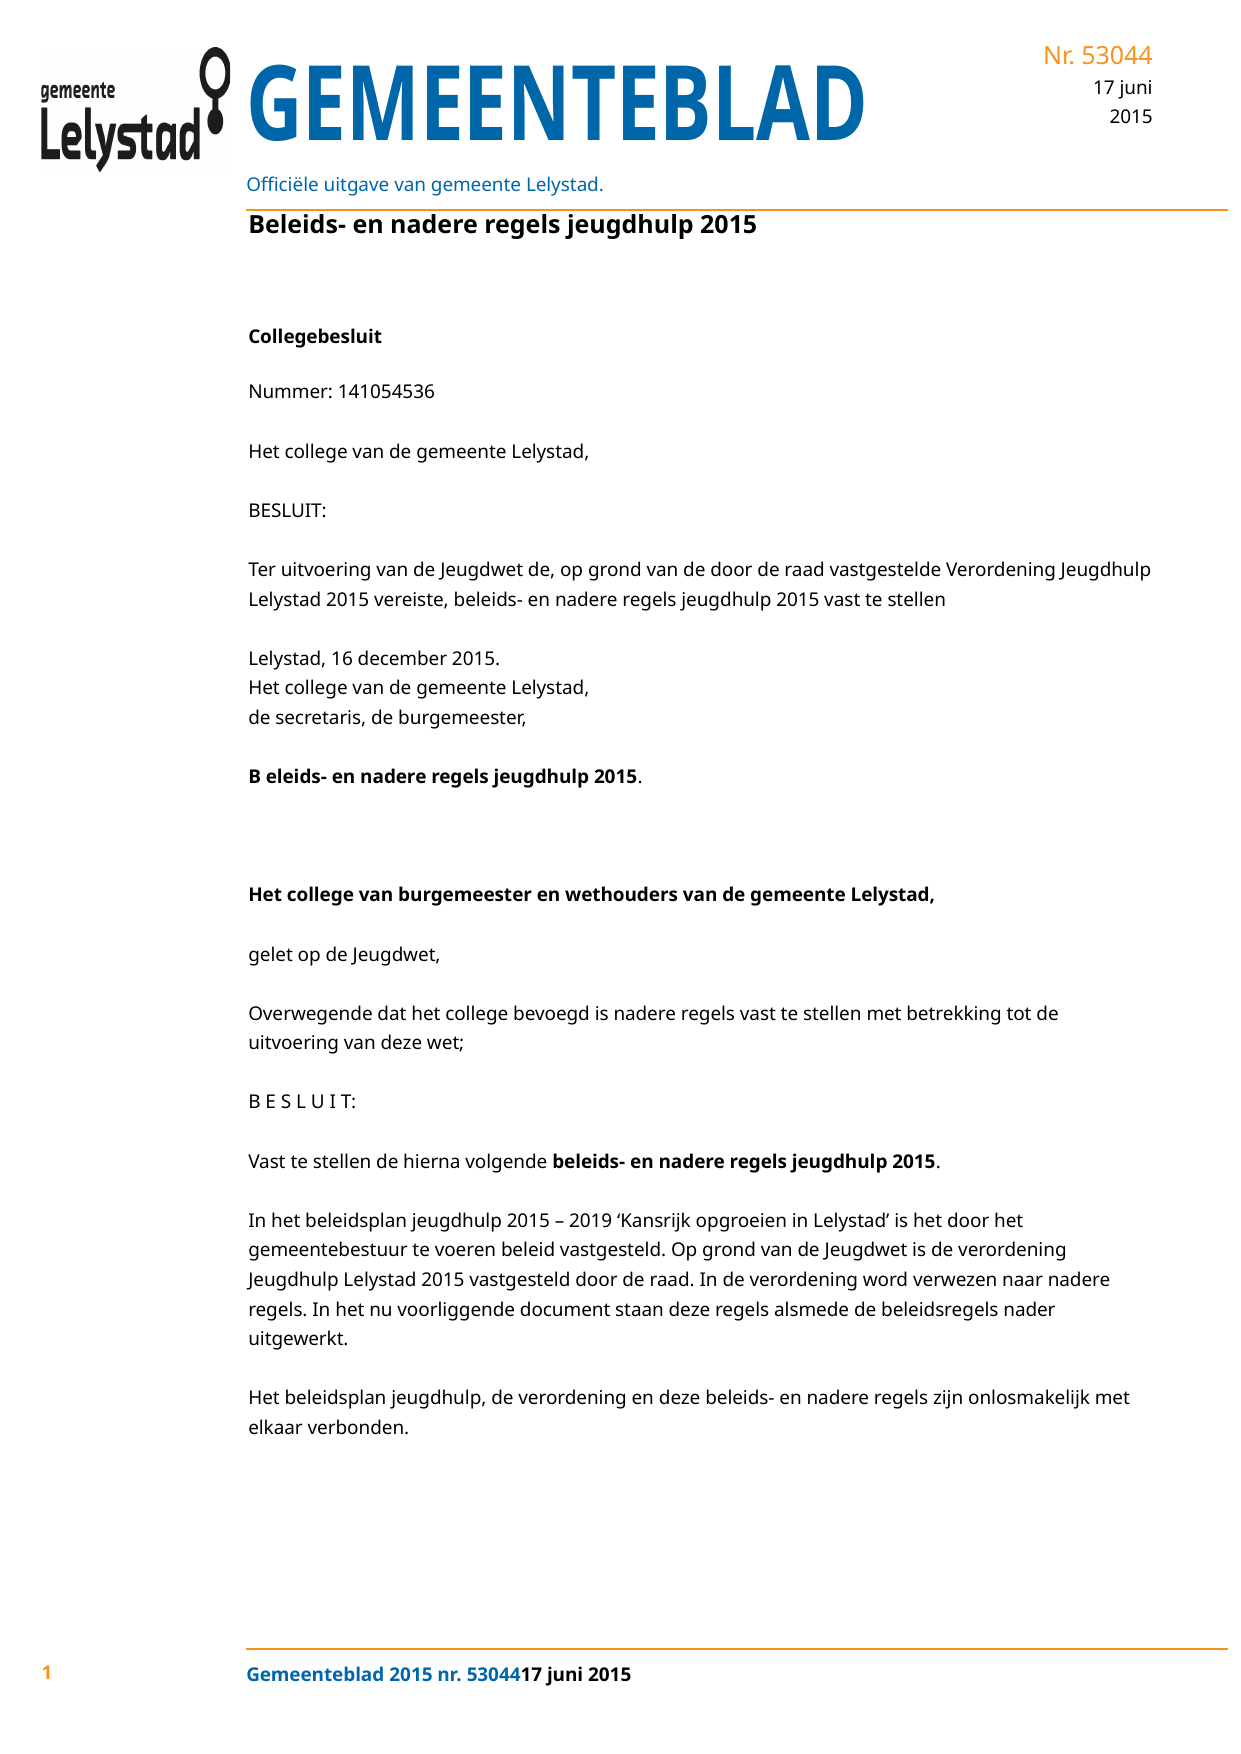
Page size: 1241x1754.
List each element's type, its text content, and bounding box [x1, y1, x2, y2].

text B eleids- en nadere regels jeugdhulp 2015. [248, 763, 1152, 789]
text Het college van de gemeente Lelystad, [248, 674, 1152, 700]
text B E S L U I T: [248, 1089, 1152, 1114]
text BESLUIT: [248, 497, 1152, 523]
text Het college van burgemeester en wethouders van de gemeente Lelystad, [248, 882, 1152, 907]
text Ter uitvoering van de Jeugdwet de, op grond van de door de raad vastgestelde Verordening Jeugdhulp Lelystad 2015 vereiste, beleids- en nadere regels jeugdhulp 2015 vast te stellen [248, 556, 1152, 612]
text Overwegende dat het college bevoegd is nadere regels vast te stellen met betrekking tot de uitvoering van deze wet; [248, 1000, 1152, 1055]
text de secretaris, de burgemeester, [248, 704, 1152, 730]
text Het beleidsplan jeugdhulp, de verordening en deze beleids- en nadere regels zijn onlosmakelijk met elkaar verbonden. [248, 1384, 1152, 1440]
text Vast te stellen de hierna volgende beleids- en nadere regels jeugdhulp 2015. [248, 1148, 1152, 1174]
text Lelystad, 16 december 2015. [248, 645, 1152, 671]
text In het beleidsplan jeugdhulp 2015 – 2019 ‘Kansrijk opgroeien in Lelystad’ is het door het gemeentebestuur te voeren beleid vastgesteld. Op grond van de Jeugdwet is de verordening Jeugdhulp Lelystad 2015 vastgesteld door de raad. In de verordening word verwezen naar nadere regels. In het nu voorliggende document staan deze regels alsmede de beleidsregels nader uitgewerkt. [248, 1207, 1152, 1351]
text Het college van de gemeente Lelystad, [248, 438, 1152, 464]
text Beleids- en nadere regels jeugdhulp 2015 [248, 211, 1152, 241]
text gelet op de Jeugdwet, [248, 941, 1152, 967]
text Nummer: 141054536 [248, 379, 1152, 404]
picture [41, 47, 231, 172]
text Collegebesluit [248, 321, 1152, 349]
